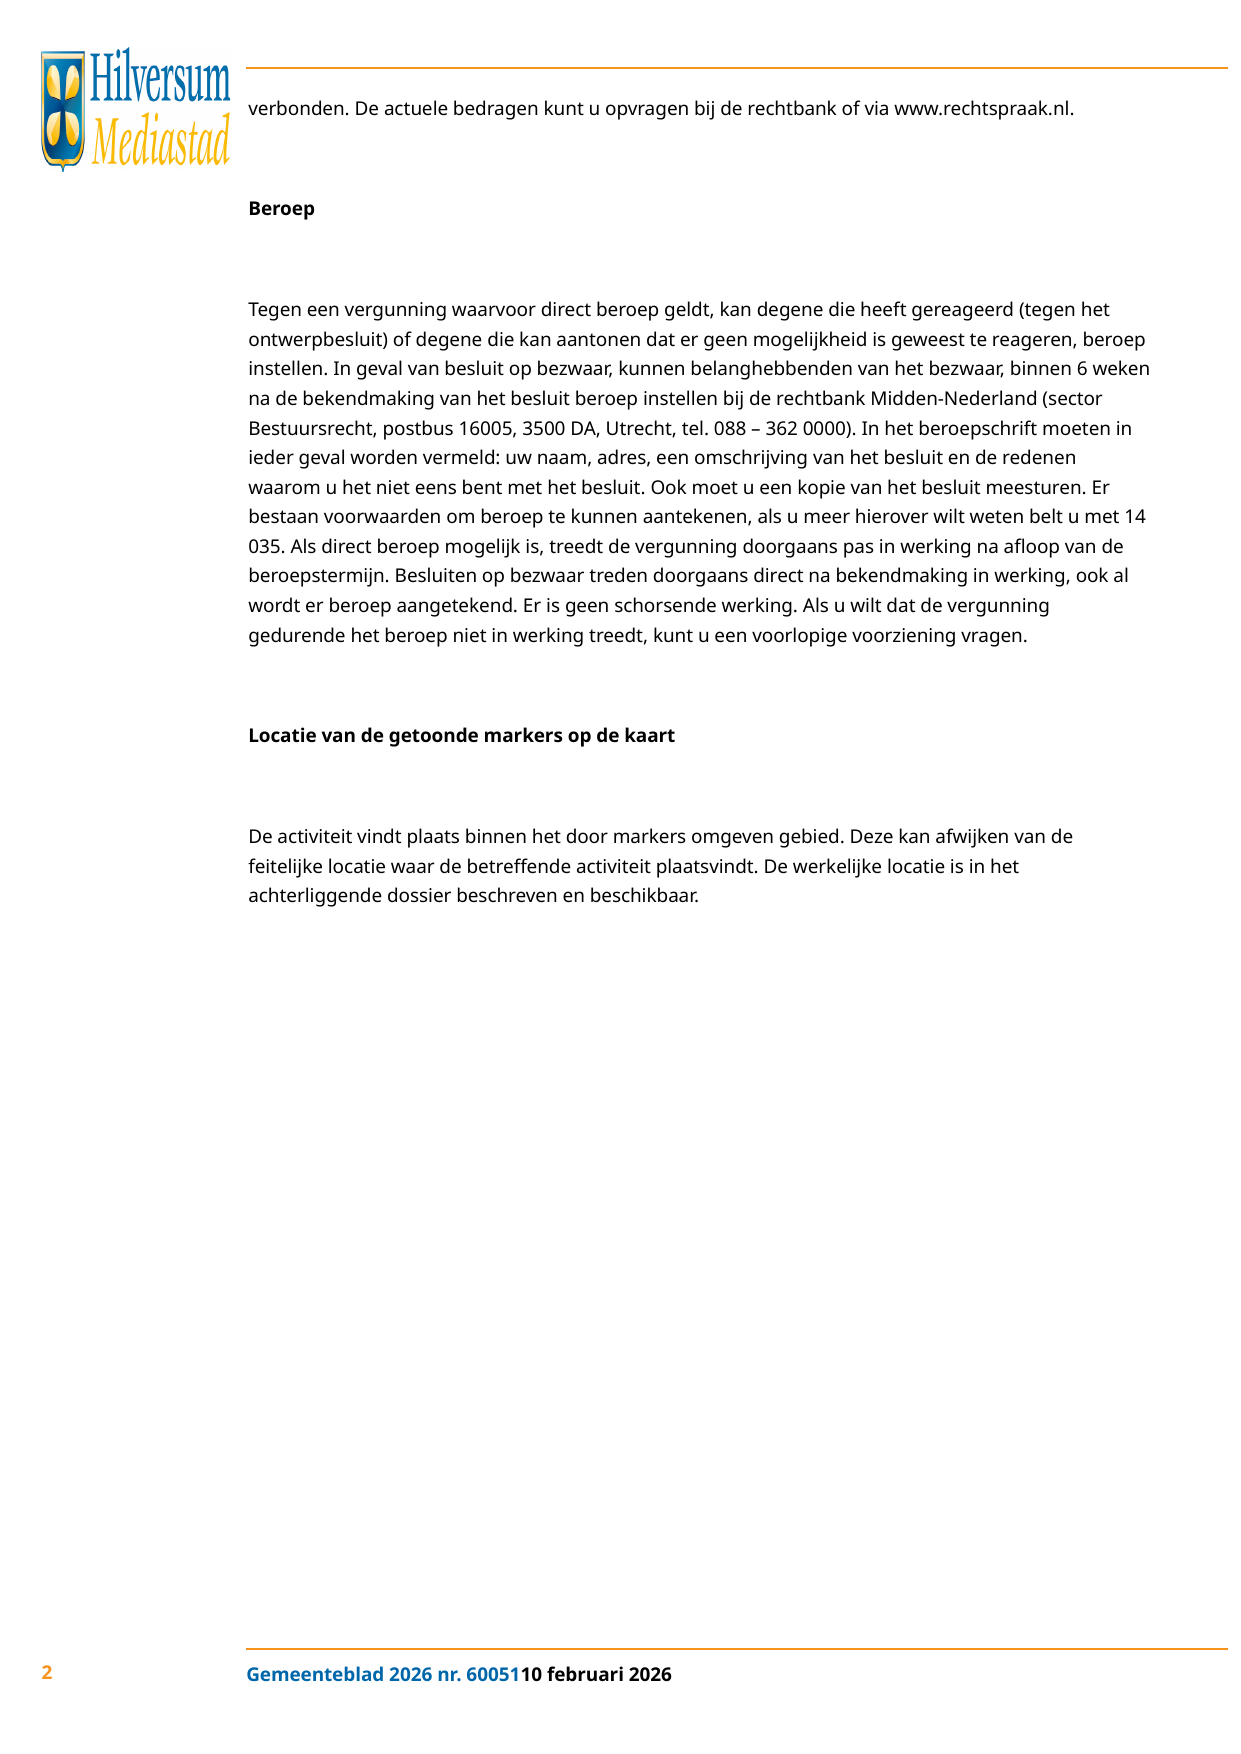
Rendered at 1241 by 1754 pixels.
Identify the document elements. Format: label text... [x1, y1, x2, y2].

text Beroep [248, 196, 1152, 221]
picture [41, 47, 231, 172]
text verbonden. De actuele bedragen kunt u opvragen bij de rechtbank of via www.rechtspraak.nl. [248, 95, 1152, 121]
text Tegen een vergunning waarvoor direct beroep geldt, kan degene die heeft gereageerd (tegen het ontwerpbesluit) of degene die kan aantonen dat er geen mogelijkheid is geweest te reageren, beroep instellen. In geval van besluit op bezwaar, kunnen belanghebbenden van het bezwaar, binnen 6 weken na de bekendmaking van het besluit beroep instellen bij de rechtbank Midden-Nederland (sector Bestuursrecht, postbus 16005, 3500 DA, Utrecht, tel. 088 – 362 0000). In het beroepschrift moeten in ieder geval worden vermeld: uw naam, adres, een omschrijving van het besluit en de redenen waarom u het niet eens bent met het besluit. Ook moet u een kopie van het besluit meesturen. Er bestaan voorwaarden om beroep te kunnen aantekenen, als u meer hierover wilt weten belt u met 14 035. Als direct beroep mogelijk is, treedt de vergunning doorgaans pas in werking na afloop van de beroepstermijn. Besluiten op bezwaar treden doorgaans direct na bekendmaking in werking, ook al wordt er beroep aangetekend. Er is geen schorsende werking. Als u wilt dat de vergunning gedurende het beroep niet in werking treedt, kunt u een voorlopige voorziening vragen. [248, 296, 1152, 648]
text Locatie van de getoonde markers op de kaart [248, 723, 1152, 748]
text De activiteit vindt plaats binnen het door markers omgeven gebied. Deze kan afwijken van de feitelijke locatie waar de betreffende activiteit plaatsvindt. De werkelijke locatie is in het achterliggende dossier beschreven en beschikbaar. [248, 823, 1152, 908]
